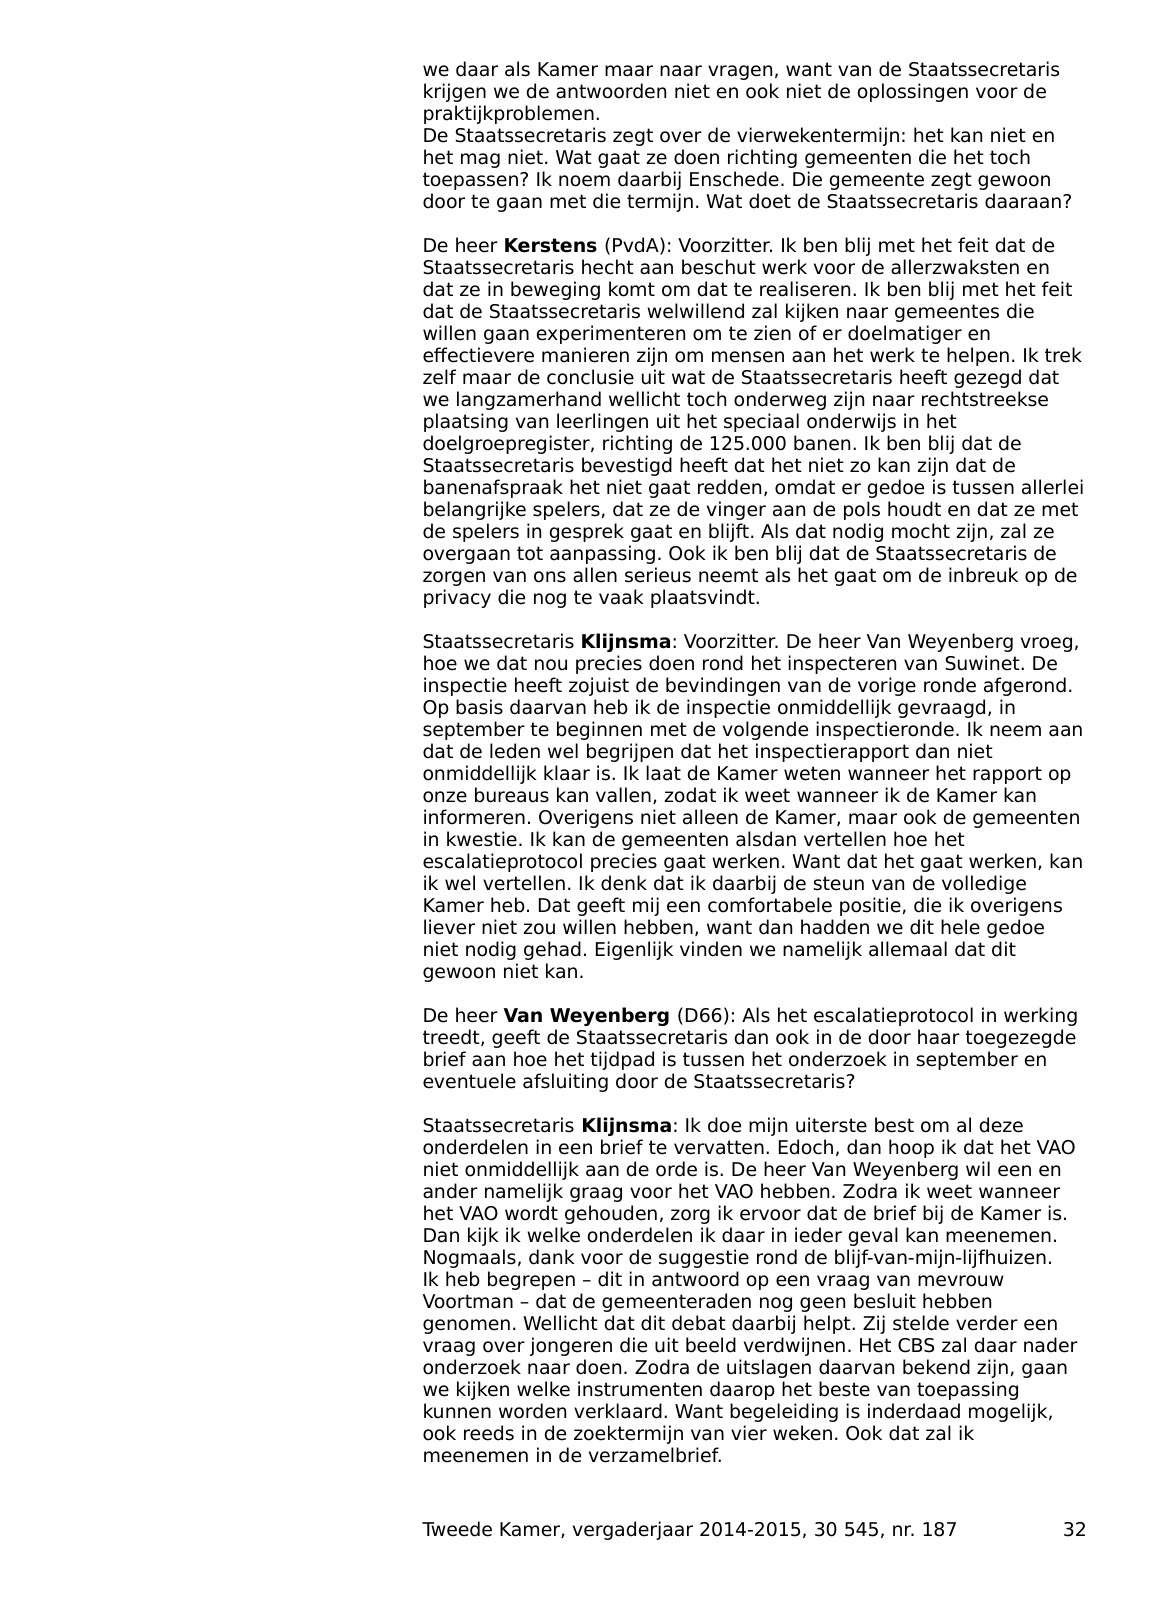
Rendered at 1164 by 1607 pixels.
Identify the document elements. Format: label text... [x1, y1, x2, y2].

text De heer Van Weyenberg (D66): Als het escalatieprotocol in werking treedt, geeft de Staatssecretaris dan ook in de door haar toegezegde brief aan hoe het tijdpad is tussen het onderzoek in september en eventuele afsluiting door de Staatssecretaris? [422, 1005, 1087, 1093]
text Staatssecretaris Klijnsma: Voorzitter. De heer Van Weyenberg vroeg, hoe we dat nou precies doen rond het inspecteren van Suwinet. De inspectie heeft zojuist de bevindingen van de vorige ronde afgerond. Op basis daarvan heb ik de inspectie onmiddellijk gevraagd, in september te beginnen met de volgende inspectieronde. Ik neem aan dat de leden wel begrijpen dat het inspectierapport dan niet onmiddellijk klaar is. Ik laat de Kamer weten wanneer het rapport op onze bureaus kan vallen, zodat ik weet wanneer ik de Kamer kan informeren. Overigens niet alleen de Kamer, maar ook de gemeenten in kwestie. Ik kan de gemeenten alsdan vertellen hoe het escalatieprotocol precies gaat werken. Want dat het gaat werken, kan ik wel vertellen. Ik denk dat ik daarbij de steun van de volledige Kamer heb. Dat geeft mij een comfortabele positie, die ik overigens liever niet zou willen hebben, want dan hadden we dit hele gedoe niet nodig gehad. Eigenlijk vinden we namelijk allemaal dat dit gewoon niet kan. [422, 631, 1087, 983]
text we daar als Kamer maar naar vragen, want van de Staatssecretaris krijgen we de antwoorden niet en ook niet de oplossingen voor de praktijkproblemen. [422, 59, 1087, 125]
text De heer Kerstens (PvdA): Voorzitter. Ik ben blij met het feit dat de Staatssecretaris hecht aan beschut werk voor de allerzwaksten en dat ze in beweging komt om dat te realiseren. Ik ben blij met het feit dat de Staatssecretaris welwillend zal kijken naar gemeentes die willen gaan experimenteren om te zien of er doelmatiger en effectievere manieren zijn om mensen aan het werk te helpen. Ik trek zelf maar de conclusie uit wat de Staatssecretaris heeft gezegd dat we langzamerhand wellicht toch onderweg zijn naar rechtstreekse plaatsing van leerlingen uit het speciaal onderwijs in het doelgroepregister, richting de 125.000 banen. Ik ben blij dat de Staatssecretaris bevestigd heeft dat het niet zo kan zijn dat de banenafspraak het niet gaat redden, omdat er gedoe is tussen allerlei belangrijke spelers, dat ze de vinger aan de pols houdt en dat ze met de spelers in gesprek gaat en blijft. Als dat nodig mocht zijn, zal ze overgaan tot aanpassing. Ook ik ben blij dat de Staatssecretaris de zorgen van ons allen serieus neemt als het gaat om de inbreuk op de privacy die nog te vaak plaatsvindt. [422, 235, 1087, 609]
text De Staatssecretaris zegt over de vierwekentermijn: het kan niet en het mag niet. Wat gaat ze doen richting gemeenten die het toch toepassen? Ik noem daarbij Enschede. Die gemeente zegt gewoon door te gaan met die termijn. Wat doet de Staatssecretaris daaraan? [422, 125, 1087, 213]
text Staatssecretaris Klijnsma: Ik doe mijn uiterste best om al deze onderdelen in een brief te vervatten. Edoch, dan hoop ik dat het VAO niet onmiddellijk aan de orde is. De heer Van Weyenberg wil een en ander namelijk graag voor het VAO hebben. Zodra ik weet wanneer het VAO wordt gehouden, zorg ik ervoor dat de brief bij de Kamer is. Dan kijk ik welke onderdelen ik daar in ieder geval kan meenemen. Nogmaals, dank voor de suggestie rond de blijf-van-mijn-lijfhuizen. [422, 1115, 1087, 1269]
text Ik heb begrepen – dit in antwoord op een vraag van mevrouw Voortman – dat de gemeenteraden nog geen besluit hebben genomen. Wellicht dat dit debat daarbij helpt. Zij stelde verder een vraag over jongeren die uit beeld verdwijnen. Het CBS zal daar nader onderzoek naar doen. Zodra de uitslagen daarvan bekend zijn, gaan we kijken welke instrumenten daarop het beste van toepassing kunnen worden verklaard. Want begeleiding is inderdaad mogelijk, ook reeds in de zoektermijn van vier weken. Ook dat zal ik meenemen in de verzamelbrief. [422, 1269, 1087, 1467]
